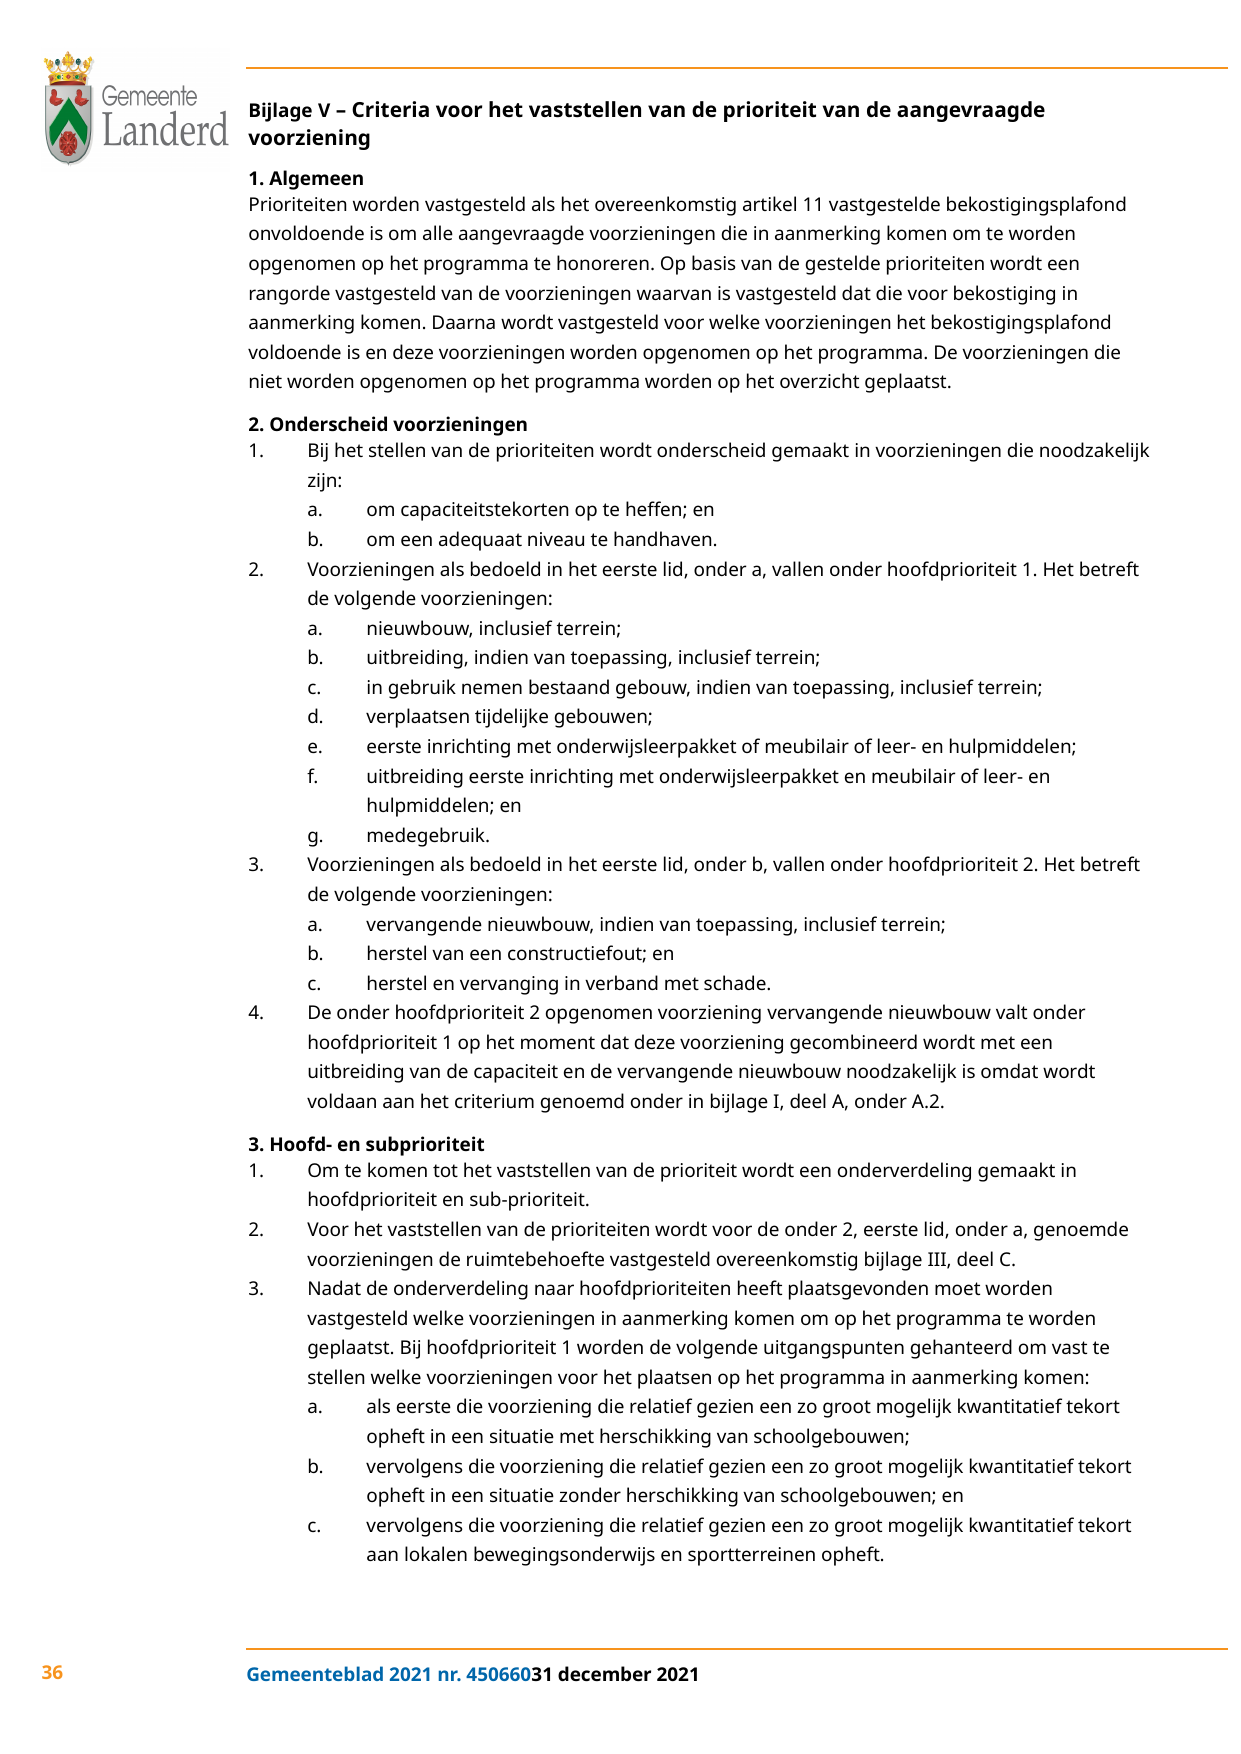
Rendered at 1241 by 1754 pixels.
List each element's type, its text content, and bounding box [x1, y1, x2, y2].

list om een adequaat niveau te handhaven. [307, 526, 1152, 552]
list herstel en vervanging in verband met schade. [307, 970, 1152, 996]
text 2. Onderscheid voorzieningen [248, 412, 1152, 437]
text Bijlage V – Criteria voor het vaststellen van de prioriteit van de aangevraagde voorziening [248, 95, 1152, 152]
list in gebruik nemen bestaand gebouw, indien van toepassing, inclusief terrein; [307, 674, 1152, 700]
text 3. Hoofd- en subprioriteit [248, 1131, 1152, 1157]
list verplaatsen tijdelijke gebouwen; [307, 704, 1152, 729]
list nieuwbouw, inclusief terrein; [307, 615, 1152, 641]
list Voorzieningen als bedoeld in het eerste lid, onder b, vallen onder hoofdprioriteit 2. Het betreft de volgende voorzieningen: [248, 852, 1152, 907]
list vervangende nieuwbouw, indien van toepassing, inclusief terrein; [307, 911, 1152, 936]
list Om te komen tot het vaststellen van de prioriteit wordt een onderverdeling gemaakt in hoofdprioriteit en sub-prioriteit. [248, 1157, 1152, 1212]
list Nadat de onderverdeling naar hoofdprioriteiten heeft plaatsgevonden moet worden vastgesteld welke voorzieningen in aanmerking komen om op het programma te worden geplaatst. Bij hoofdprioriteit 1 worden de volgende uitgangspunten gehanteerd om vast te stellen welke voorzieningen voor het plaatsen op het programma in aanmerking komen: [248, 1275, 1152, 1390]
list uitbreiding eerste inrichting met onderwijsleerpakket en meubilair of leer- en hulpmiddelen; en [307, 763, 1152, 818]
picture [41, 47, 231, 172]
list eerste inrichting met onderwijsleerpakket of meubilair of leer- en hulpmiddelen; [307, 733, 1152, 759]
list medegebruik. [307, 822, 1152, 848]
list vervolgens die voorziening die relatief gezien een zo groot mogelijk kwantitatief tekort opheft in een situatie zonder herschikking van schoolgebouwen; en [307, 1453, 1152, 1508]
list Voor het vaststellen van de prioriteiten wordt voor de onder 2, eerste lid, onder a, genoemde voorzieningen de ruimtebehoefte vastgesteld overeenkomstig bijlage III, deel C. [248, 1216, 1152, 1272]
text Prioriteiten worden vastgesteld als het overeenkomstig artikel 11 vastgestelde bekostigingsplafond onvoldoende is om alle aangevraagde voorzieningen die in aanmerking komen om te worden opgenomen op het programma te honoreren. Op basis van de gestelde prioriteiten wordt een rangorde vastgesteld van de voorzieningen waarvan is vastgesteld dat die voor bekostiging in aanmerking komen. Daarna wordt vastgesteld voor welke voorzieningen het bekostigingsplafond voldoende is en deze voorzieningen worden opgenomen op het programma. De voorzieningen die niet worden opgenomen op het programma worden op het overzicht geplaatst. [248, 191, 1152, 394]
list om capaciteitstekorten op te heffen; en [307, 497, 1152, 522]
list als eerste die voorziening die relatief gezien een zo groot mogelijk kwantitatief tekort opheft in een situatie met herschikking van schoolgebouwen; [307, 1394, 1152, 1449]
list Voorzieningen als bedoeld in het eerste lid, onder a, vallen onder hoofdprioriteit 1. Het betreft de volgende voorzieningen: [248, 556, 1152, 611]
text 1. Algemeen [248, 165, 1152, 191]
list vervolgens die voorziening die relatief gezien een zo groot mogelijk kwantitatief tekort aan lokalen bewegingsonderwijs en sportterreinen opheft. [307, 1512, 1152, 1567]
list herstel van een constructiefout; en [307, 940, 1152, 966]
list uitbreiding, indien van toepassing, inclusief terrein; [307, 644, 1152, 670]
list De onder hoofdprioriteit 2 opgenomen voorziening vervangende nieuwbouw valt onder hoofdprioriteit 1 op het moment dat deze voorziening gecombineerd wordt met een uitbreiding van de capaciteit en de vervangende nieuwbouw noodzakelijk is omdat wordt voldaan aan het criterium genoemd onder in bijlage I, deel A, onder A.2. [248, 999, 1152, 1114]
list Bij het stellen van de prioriteiten wordt onderscheid gemaakt in voorzieningen die noodzakelijk zijn: [248, 437, 1152, 493]
